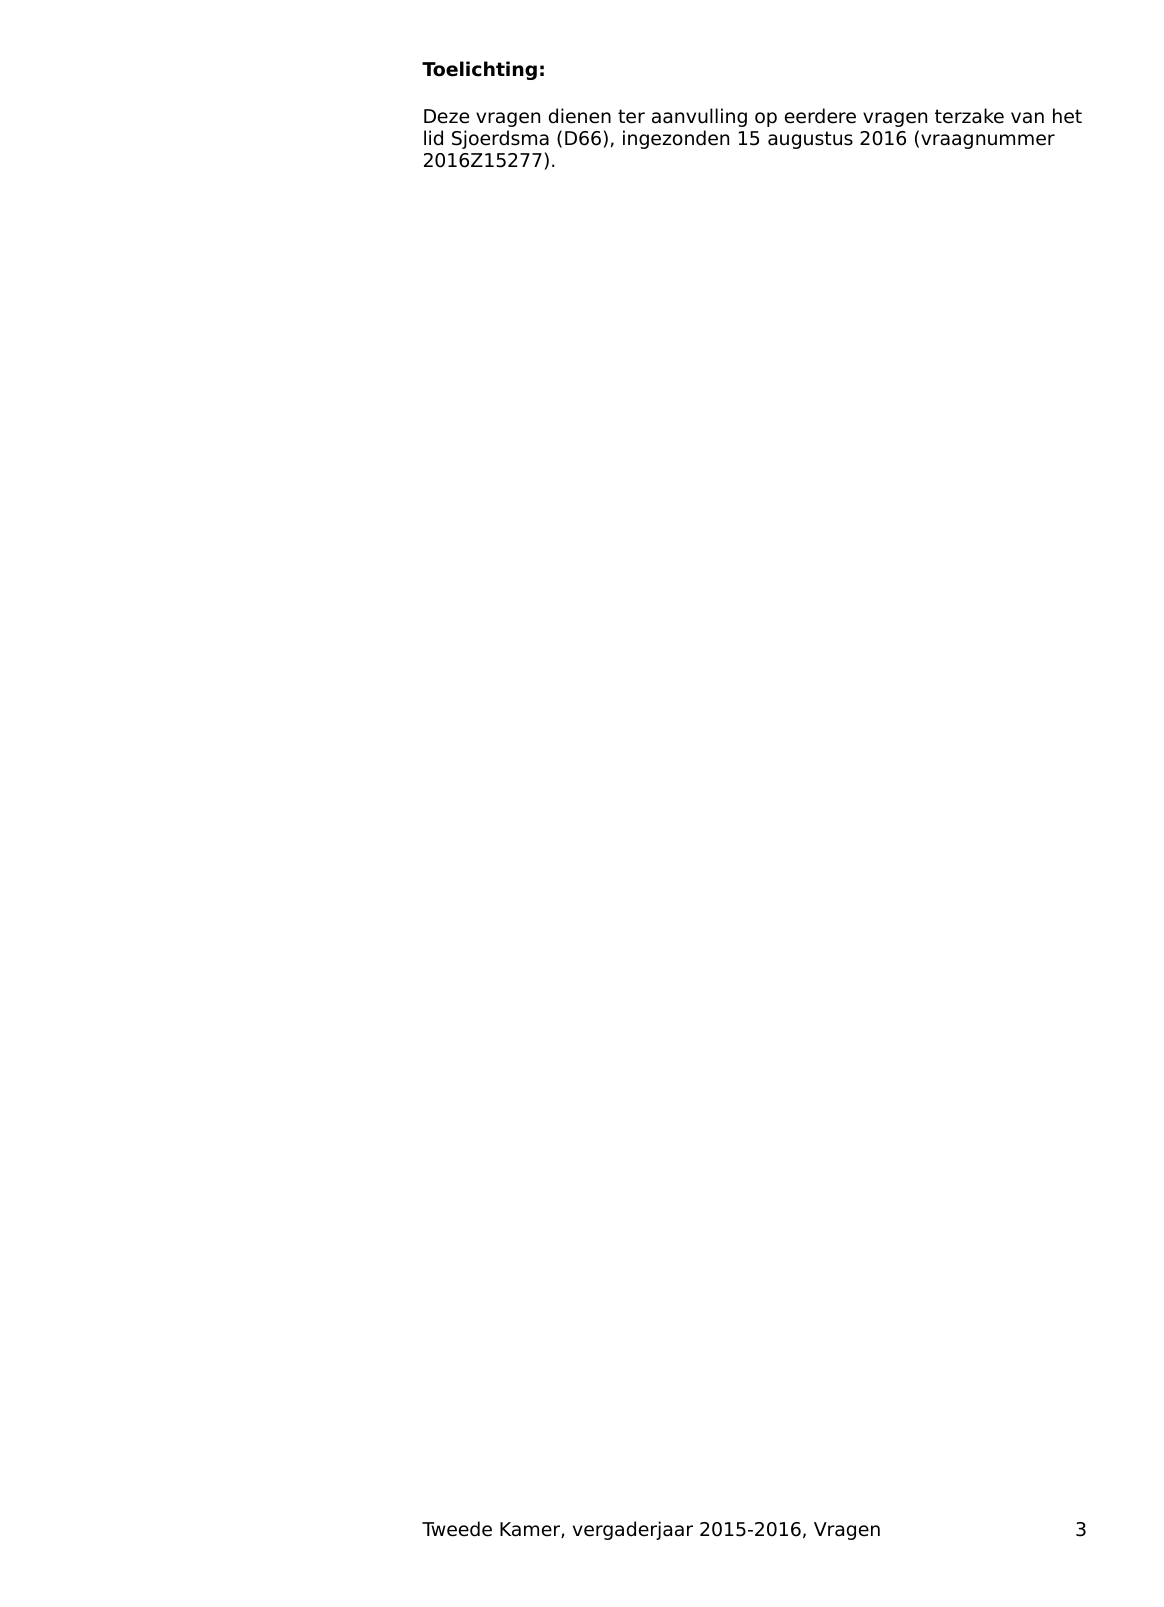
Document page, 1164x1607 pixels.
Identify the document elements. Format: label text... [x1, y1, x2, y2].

text Deze vragen dienen ter aanvulling op eerdere vragen terzake van het lid Sjoerdsma (D66), ingezonden 15 augustus 2016 (vraagnummer 2016Z15277). [422, 106, 1087, 172]
subtitle Toelichting: [422, 59, 1087, 81]
